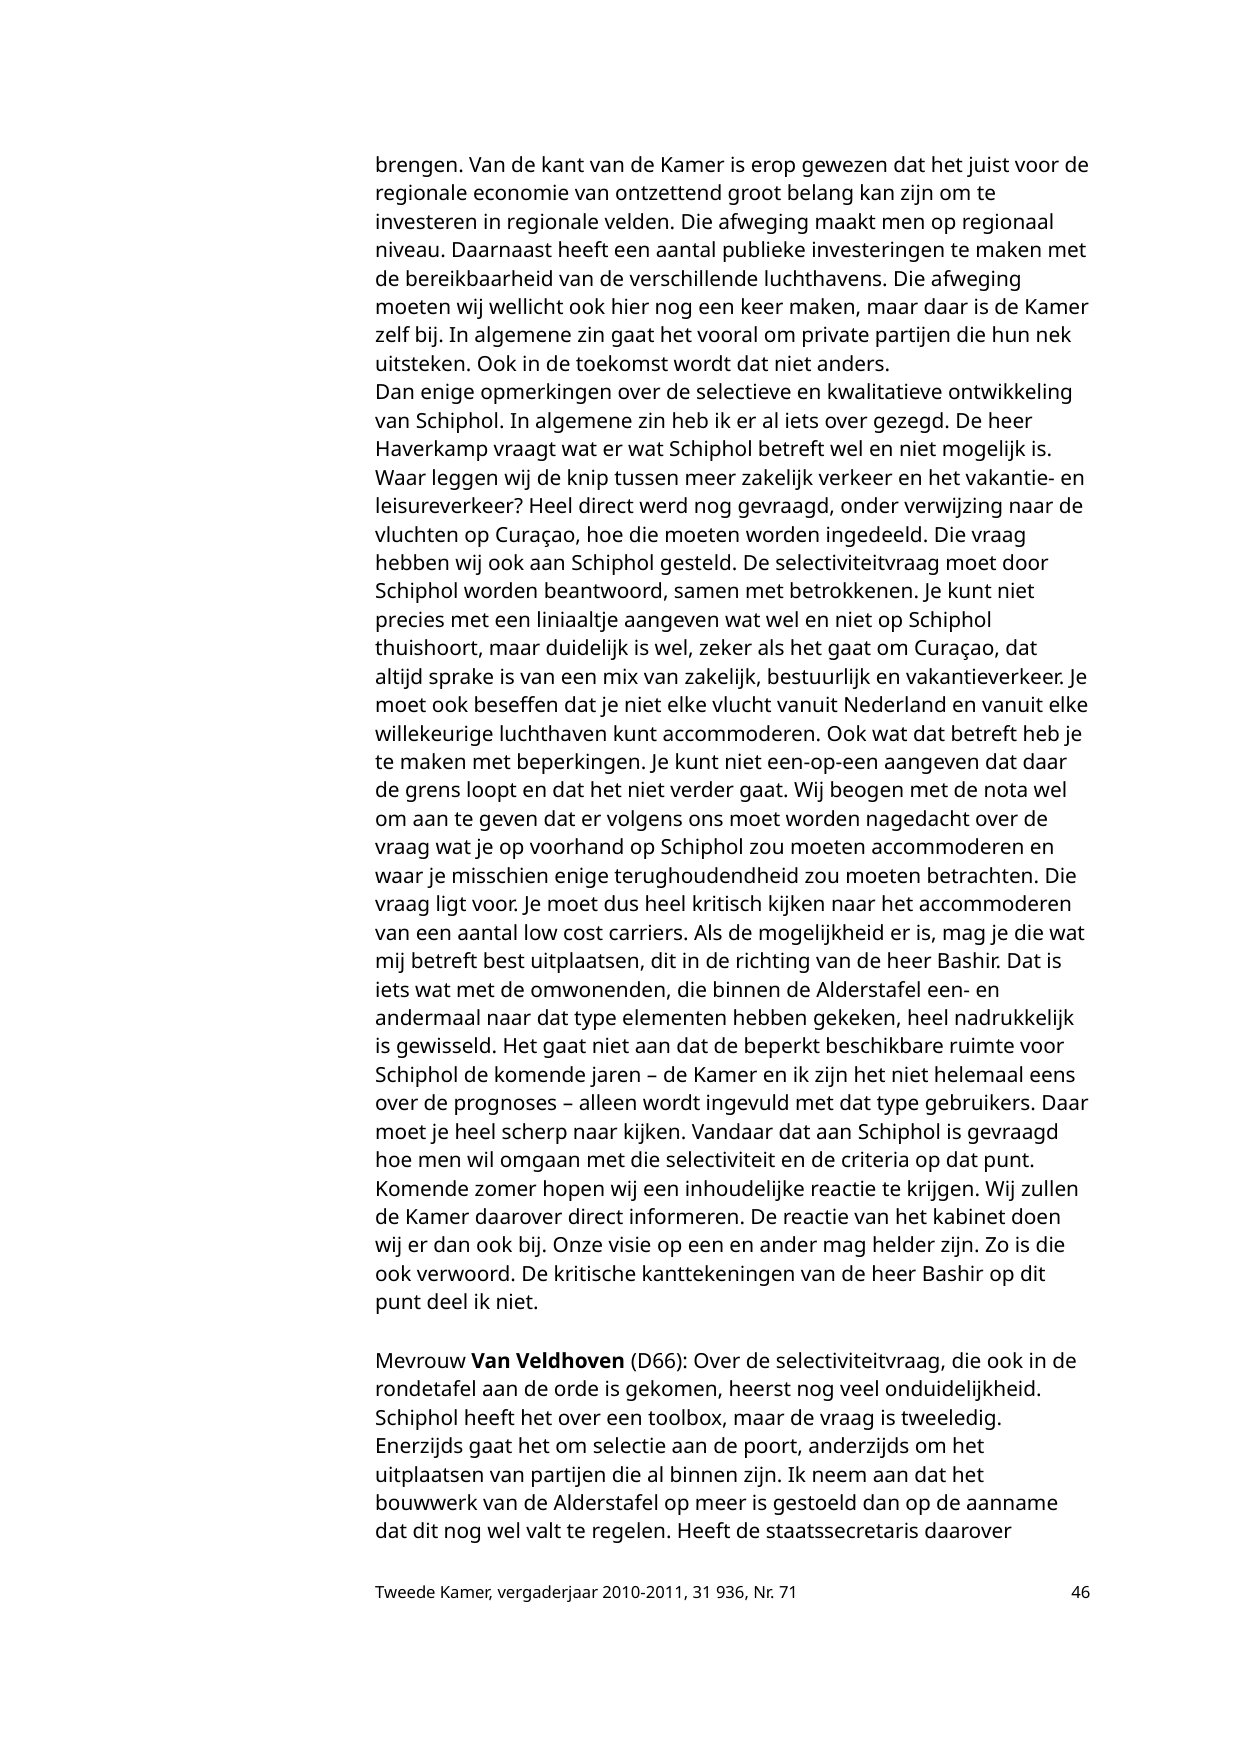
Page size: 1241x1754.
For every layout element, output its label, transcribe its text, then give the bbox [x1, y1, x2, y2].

text Mevrouw Van Veldhoven (D66): Over de selectiviteitvraag, die ook in de rondetafel aan de orde is gekomen, heerst nog veel onduidelijkheid. Schiphol heeft het over een toolbox, maar de vraag is tweeledig. Enerzijds gaat het om selectie aan de poort, anderzijds om het uitplaatsen van partijen die al binnen zijn. Ik neem aan dat het bouwwerk van de Alderstafel op meer is gestoeld dan op de aanname dat dit nog wel valt te regelen. Heeft de staatssecretaris daarover [375, 1346, 1090, 1545]
text brengen. Van de kant van de Kamer is erop gewezen dat het juist voor de regionale economie van ontzettend groot belang kan zijn om te investeren in regionale velden. Die afweging maakt men op regionaal niveau. Daarnaast heeft een aantal publieke investeringen te maken met de bereikbaarheid van de verschillende luchthavens. Die afweging moeten wij wellicht ook hier nog een keer maken, maar daar is de Kamer zelf bij. In algemene zin gaat het vooral om private partijen die hun nek uitsteken. Ook in de toekomst wordt dat niet anders. [375, 150, 1090, 377]
text Dan enige opmerkingen over de selectieve en kwalitatieve ontwikkeling van Schiphol. In algemene zin heb ik er al iets over gezegd. De heer Haverkamp vraagt wat er wat Schiphol betreft wel en niet mogelijk is. Waar leggen wij de knip tussen meer zakelijk verkeer en het vakantie- en leisureverkeer? Heel direct werd nog gevraagd, onder verwijzing naar de vluchten op Curaçao, hoe die moeten worden ingedeeld. Die vraag hebben wij ook aan Schiphol gesteld. De selectiviteitvraag moet door Schiphol worden beantwoord, samen met betrokkenen. Je kunt niet precies met een liniaaltje aangeven wat wel en niet op Schiphol thuishoort, maar duidelijk is wel, zeker als het gaat om Curaçao, dat altijd sprake is van een mix van zakelijk, bestuurlijk en vakantieverkeer. Je moet ook beseffen dat je niet elke vlucht vanuit Nederland en vanuit elke willekeurige luchthaven kunt accommoderen. Ook wat dat betreft heb je te maken met beperkingen. Je kunt niet een-op-een aangeven dat daar de grens loopt en dat het niet verder gaat. Wij beogen met de nota wel om aan te geven dat er volgens ons moet worden nagedacht over de vraag wat je op voorhand op Schiphol zou moeten accommoderen en waar je misschien enige terughoudendheid zou moeten betrachten. Die vraag ligt voor. Je moet dus heel kritisch kijken naar het accommoderen van een aantal low cost carriers. Als de mogelijkheid er is, mag je die wat mij betreft best uitplaatsen, dit in de richting van de heer Bashir. Dat is iets wat met de omwonenden, die binnen de Alderstafel een- en andermaal naar dat type elementen hebben gekeken, heel nadrukkelijk is gewisseld. Het gaat niet aan dat de beperkt beschikbare ruimte voor Schiphol de komende jaren – de Kamer en ik zijn het niet helemaal eens over de prognoses – alleen wordt ingevuld met dat type gebruikers. Daar moet je heel scherp naar kijken. Vandaar dat aan Schiphol is gevraagd hoe men wil omgaan met die selectiviteit en de criteria op dat punt. Komende zomer hopen wij een inhoudelijke reactie te krijgen. Wij zullen de Kamer daarover direct informeren. De reactie van het kabinet doen wij er dan ook bij. Onze visie op een en ander mag helder zijn. Zo is die ook verwoord. De kritische kanttekeningen van de heer Bashir op dit punt deel ik niet. [375, 377, 1090, 1316]
